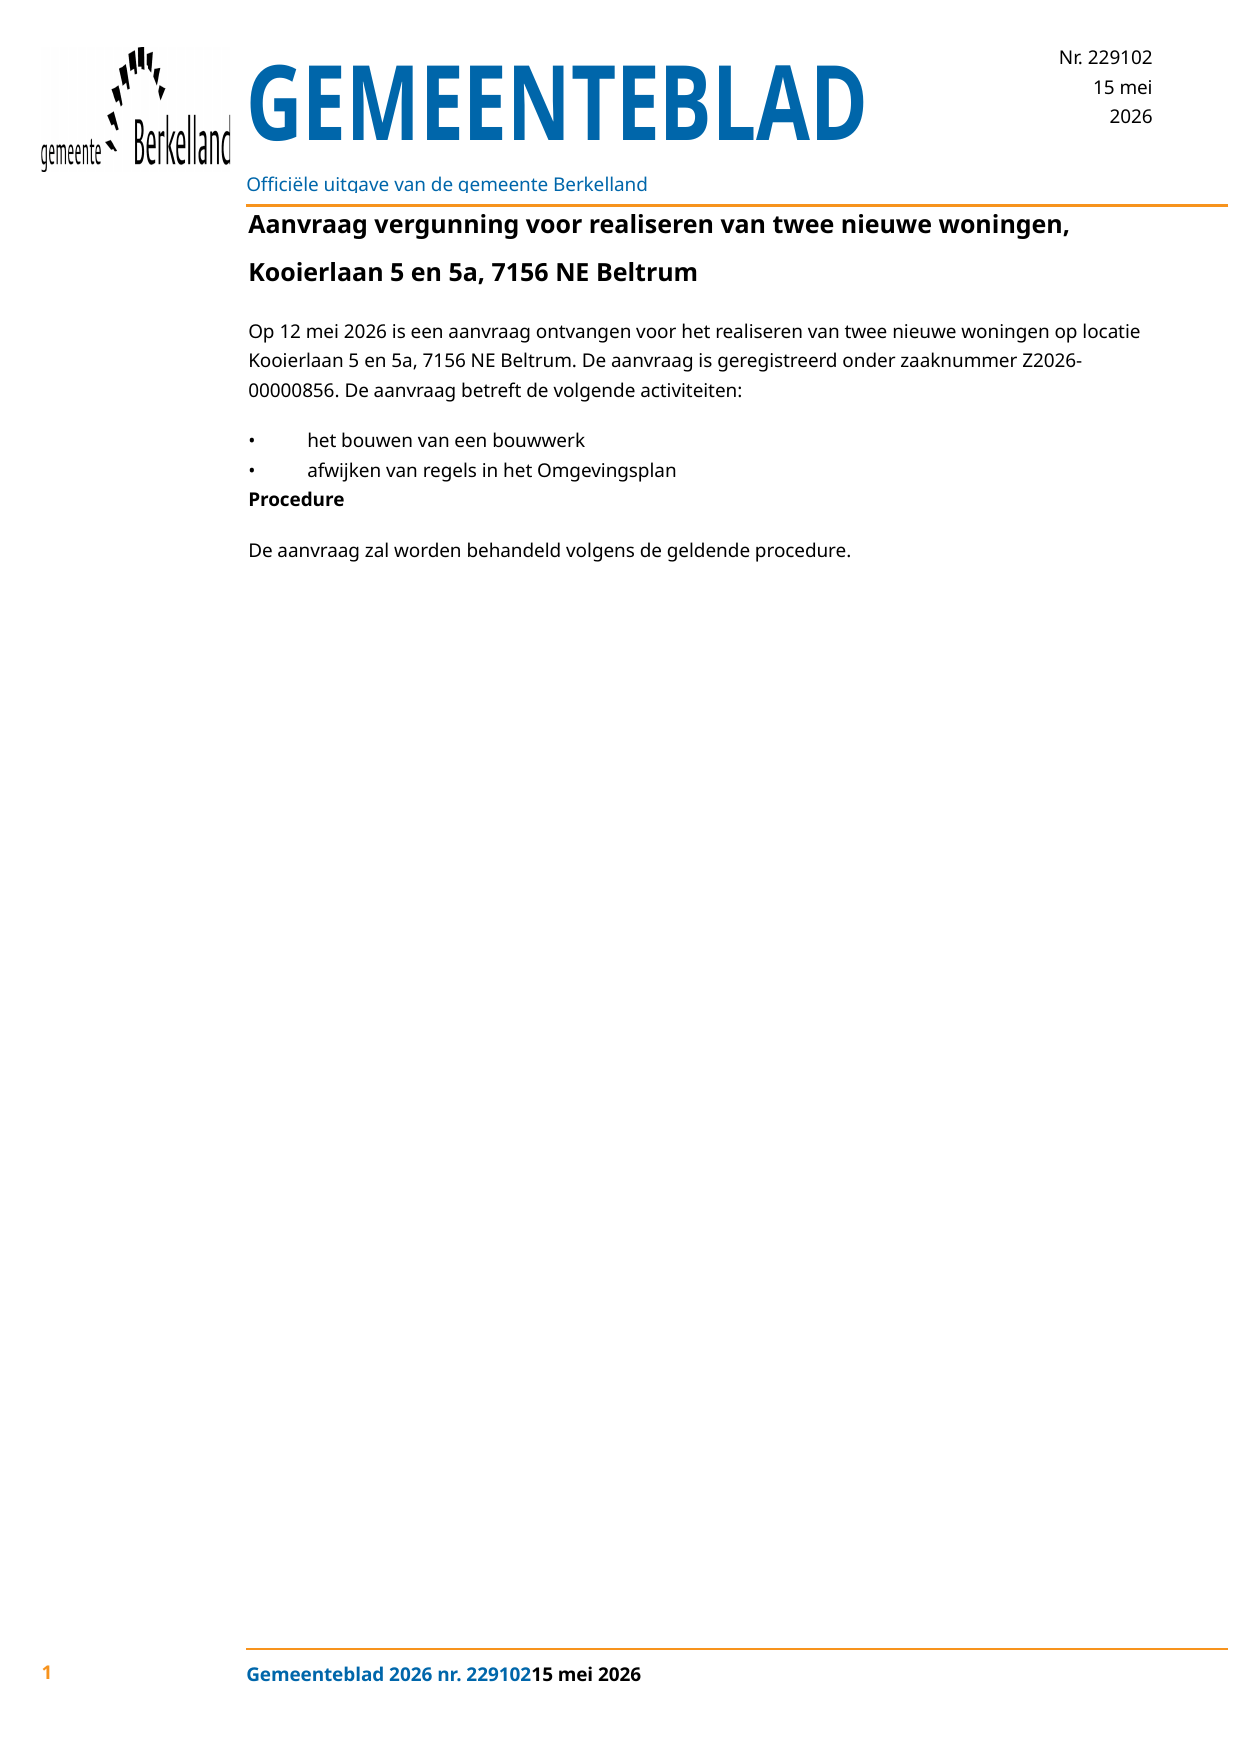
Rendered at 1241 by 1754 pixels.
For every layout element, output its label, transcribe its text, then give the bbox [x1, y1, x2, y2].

text Op 12 mei 2026 is een aanvraag ontvangen voor het realiseren van twee nieuwe woningen op locatie Kooierlaan 5 en 5a, 7156 NE Beltrum. De aanvraag is geregistreerd onder zaaknummer Z2026-00000856. De aanvraag betreft de volgende activiteiten: [248, 318, 1152, 403]
text Aanvraag vergunning voor realiseren van twee nieuwe woningen, Kooierlaan 5 en 5a, 7156 NE Beltrum [248, 207, 1152, 288]
picture [41, 47, 231, 172]
list afwijken van regels in het Omgevingsplan [248, 457, 1152, 483]
text Procedure [248, 487, 1152, 512]
text De aanvraag zal worden behandeld volgens de geldende procedure. [248, 537, 1152, 563]
list het bouwen van een bouwwerk [248, 427, 1152, 453]
